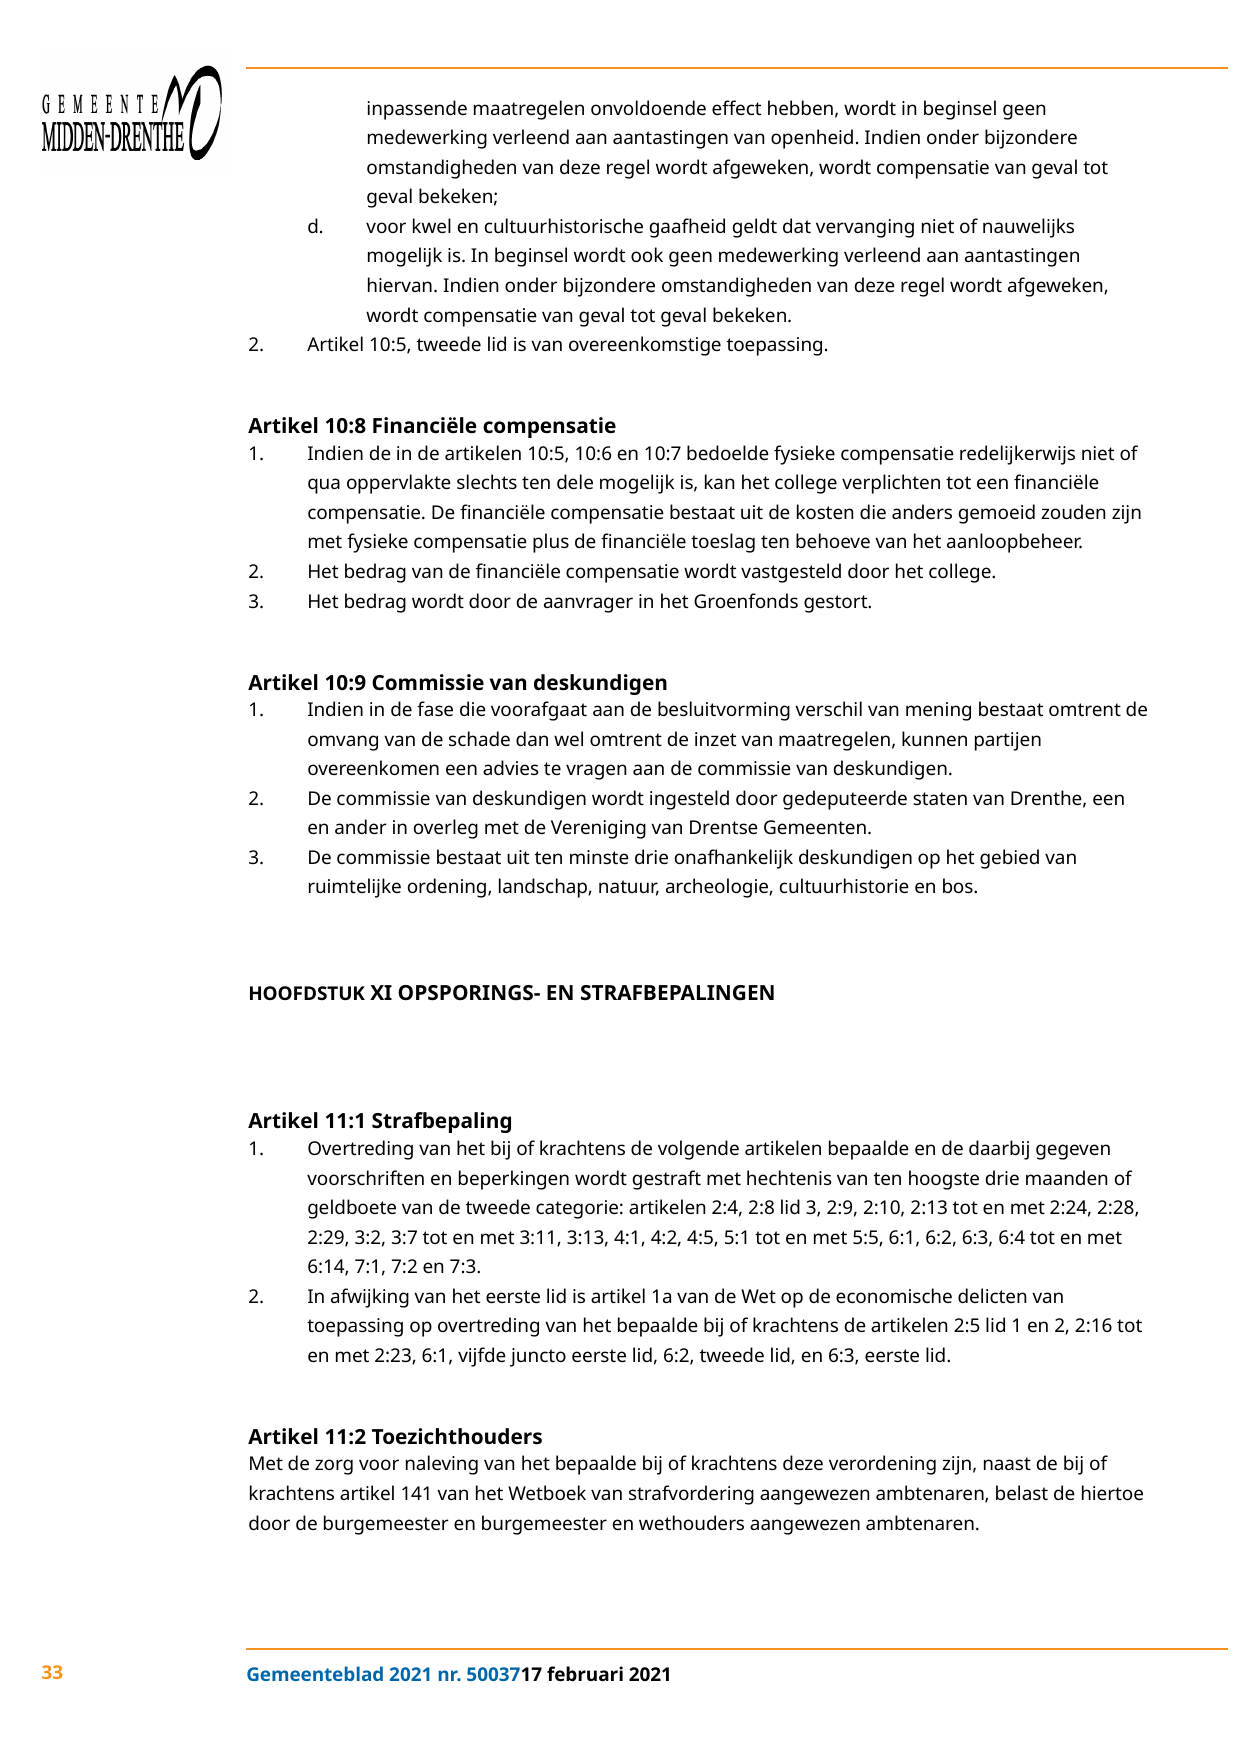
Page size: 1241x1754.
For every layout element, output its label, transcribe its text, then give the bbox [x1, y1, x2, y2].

list Artikel 10:5, tweede lid is van overeenkomstige toepassing. [248, 331, 1152, 357]
list Indien in de fase die voorafgaat aan de besluitvorming verschil van mening bestaat omtrent de omvang van de schade dan wel omtrent de inzet van maatregelen, kunnen partijen overeenkomen een advies te vragen aan de commissie van deskundigen. [248, 696, 1152, 781]
text Artikel 10:8 Financiële compensatie [248, 411, 1152, 440]
list inpassende maatregelen onvoldoende effect hebben, wordt in beginsel geen medewerking verleend aan aantastingen van openheid. Indien onder bijzondere omstandigheden van deze regel wordt afgeweken, wordt compensatie van geval tot geval bekeken; [307, 95, 1152, 209]
list Indien de in de artikelen 10:5, 10:6 en 10:7 bedoelde fysieke compensatie redelijkerwijs niet of qua oppervlakte slechts ten dele mogelijk is, kan het college verplichten tot een financiële compensatie. De financiële compensatie bestaat uit de kosten die anders gemoeid zouden zijn met fysieke compensatie plus de financiële toeslag ten behoeve van het aanloopbeheer. [248, 440, 1152, 554]
list De commissie bestaat uit ten minste drie onafhankelijk deskundigen op het gebied van ruimtelijke ordening, landschap, natuur, archeologie, cultuurhistorie en bos. [248, 844, 1152, 899]
list Het bedrag wordt door de aanvrager in het Groenfonds gestort. [248, 588, 1152, 613]
text Artikel 10:9 Commissie van deskundigen [248, 668, 1152, 696]
picture [41, 47, 231, 172]
list voor kwel en cultuurhistorische gaafheid geldt dat vervanging niet of nauwelijks mogelijk is. In beginsel wordt ook geen medewerking verleend aan aantastingen hiervan. Indien onder bijzondere omstandigheden van deze regel wordt afgeweken, wordt compensatie van geval tot geval bekeken. [307, 213, 1152, 328]
text Artikel 11:2 Toezichthouders [248, 1422, 1152, 1451]
list De commissie van deskundigen wordt ingesteld door gedeputeerde staten van Drenthe, een en ander in overleg met de Vereniging van Drentse Gemeenten. [248, 785, 1152, 840]
list Het bedrag van de financiële compensatie wordt vastgesteld door het college. [248, 558, 1152, 584]
list Overtreding van het bij of krachtens de volgende artikelen bepaalde en de daarbij gegeven voorschriften en beperkingen wordt gestraft met hechtenis van ten hoogste drie maanden of geldboete van de tweede categorie: artikelen 2:4, 2:8 lid 3, 2:9, 2:10, 2:13 tot en met 2:24, 2:28, 2:29, 3:2, 3:7 tot en met 3:11, 3:13, 4:1, 4:2, 4:5, 5:1 tot en met 5:5, 6:1, 6:2, 6:3, 6:4 tot en met 6:14, 7:1, 7:2 en 7:3. [248, 1135, 1152, 1279]
text HOOFDSTUK XI OPSPORINGS- EN STRAFBEPALINGEN [248, 978, 1152, 1007]
text Artikel 11:1 Strafbepaling [248, 1107, 1152, 1135]
text Met de zorg voor naleving van het bepaalde bij of krachtens deze verordening zijn, naast de bij of krachtens artikel 141 van het Wetboek van strafvordering aangewezen ambtenaren, belast de hiertoe door de burgemeester en burgemeester en wethouders aangewezen ambtenaren. [248, 1451, 1152, 1536]
list In afwijking van het eerste lid is artikel 1a van de Wet op de economische delicten van toepassing op overtreding van het bepaalde bij of krachtens de artikelen 2:5 lid 1 en 2, 2:16 tot en met 2:23, 6:1, vijfde juncto eerste lid, 6:2, tweede lid, en 6:3, eerste lid. [248, 1283, 1152, 1368]
